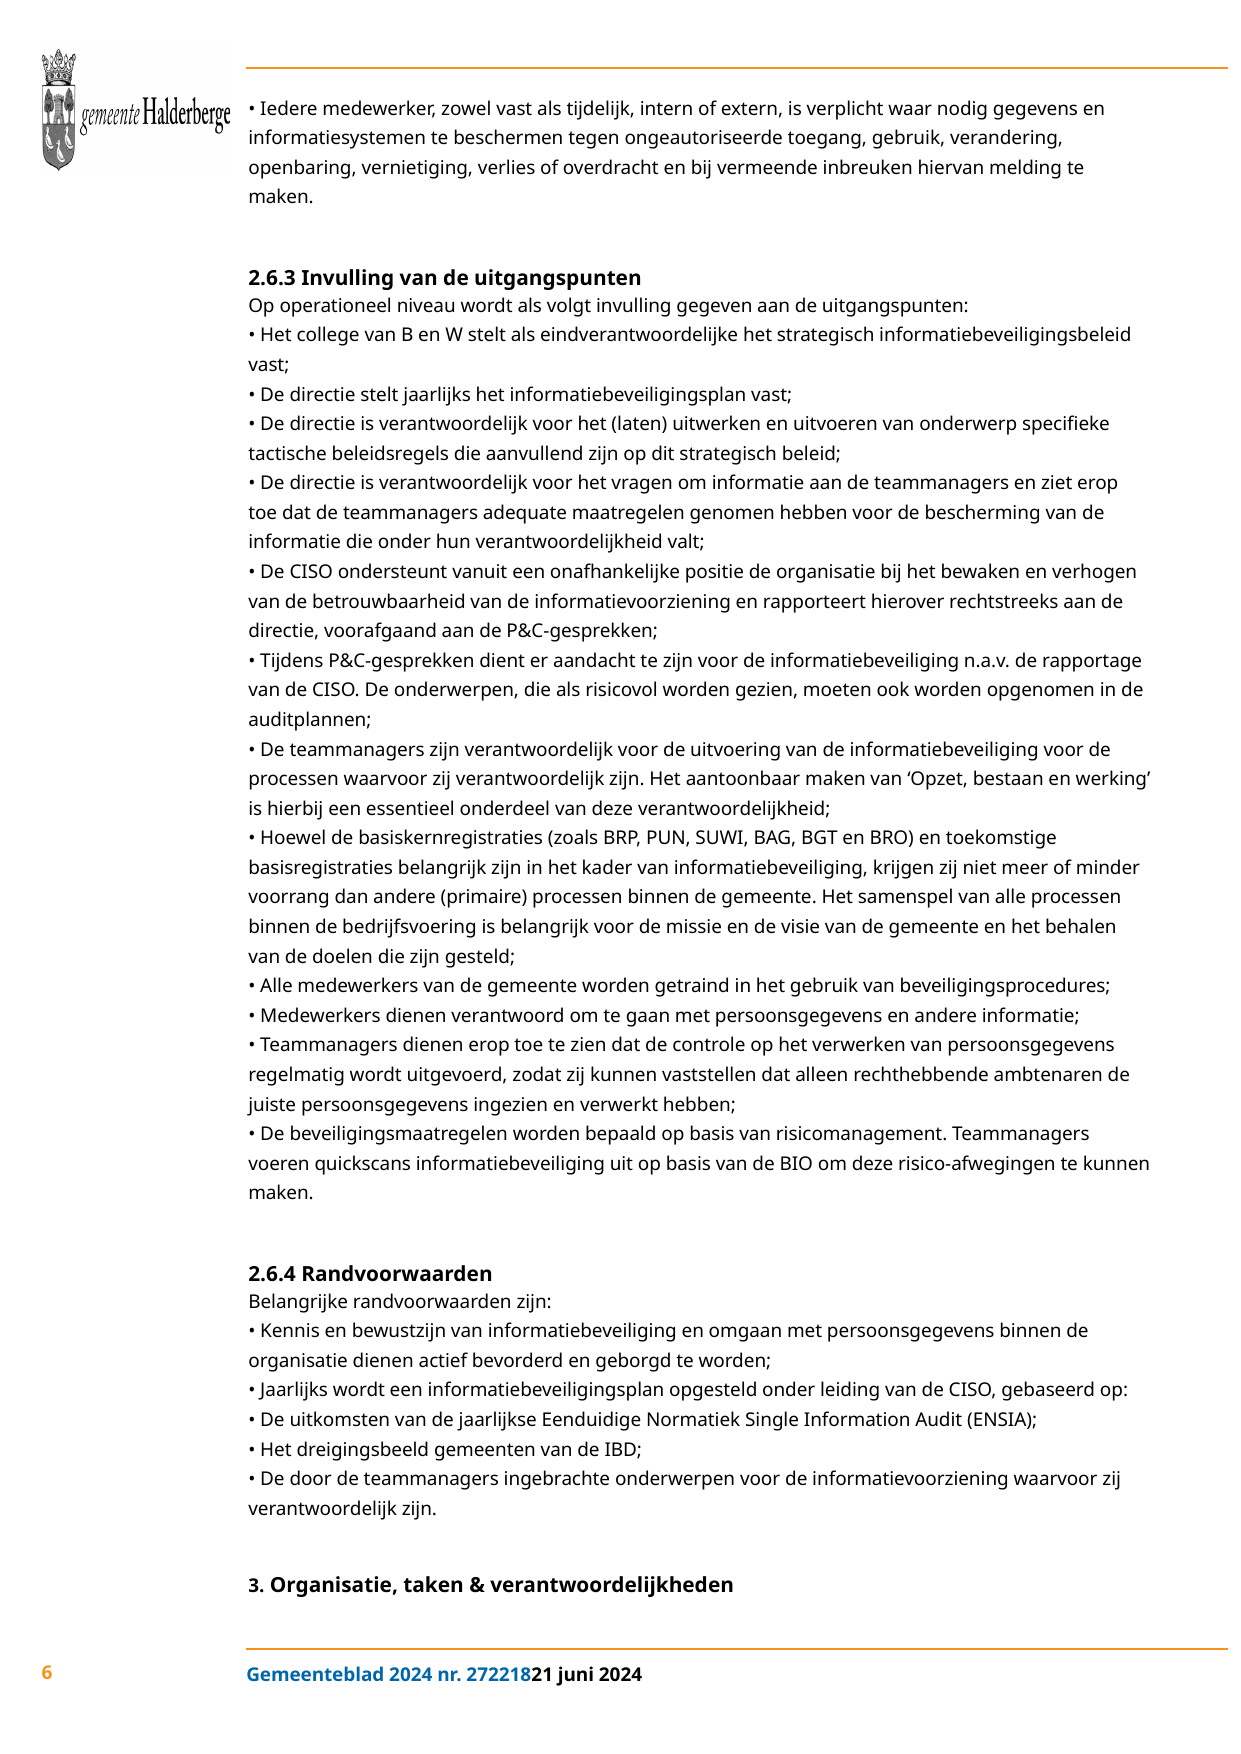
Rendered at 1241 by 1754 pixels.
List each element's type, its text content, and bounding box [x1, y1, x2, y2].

text 2.6.3 Invulling van de uitgangspunten [248, 263, 1152, 292]
text • De directie stelt jaarlijks het informatiebeveiligingsplan vast; [248, 381, 1152, 406]
text Op operationeel niveau wordt als volgt invulling gegeven aan de uitgangspunten: [248, 292, 1152, 318]
text • Medewerkers dienen verantwoord om te gaan met persoonsgegevens en andere informatie; [248, 1002, 1152, 1028]
text • Het college van B en W stelt als eindverantwoordelijke het strategisch informatiebeveiligingsbeleid vast; [248, 322, 1152, 377]
text • Tijdens P&C-gesprekken dient er aandacht te zijn voor de informatiebeveiliging n.a.v. de rapportage van de CISO. De onderwerpen, die als risicovol worden gezien, moeten ook worden opgenomen in de auditplannen; [248, 647, 1152, 732]
text • Hoewel de basiskernregistraties (zoals BRP, PUN, SUWI, BAG, BGT en BRO) en toekomstige basisregistraties belangrijk zijn in het kader van informatiebeveiliging, krijgen zij niet meer of minder voorrang dan andere (primaire) processen binnen de gemeente. Het samenspel van alle processen binnen de bedrijfsvoering is belangrijk voor de missie en de visie van de gemeente en het behalen van de doelen die zijn gesteld; [248, 824, 1152, 968]
text • Teammanagers dienen erop toe te zien dat de controle op het verwerken van persoonsgegevens regelmatig wordt uitgevoerd, zodat zij kunnen vaststellen dat alleen rechthebbende ambtenaren de juiste persoonsgegevens ingezien en verwerkt hebben; [248, 1032, 1152, 1116]
text Belangrijke randvoorwaarden zijn: [248, 1288, 1152, 1314]
text • De beveiligingsmaatregelen worden bepaald op basis van risicomanagement. Teammanagers voeren quickscans informatiebeveiliging uit op basis van de BIO om deze risico-afwegingen te kunnen maken. [248, 1120, 1152, 1205]
text • De CISO ondersteunt vanuit een onafhankelijke positie de organisatie bij het bewaken en verhogen van de betrouwbaarheid van de informatievoorziening en rapporteert hierover rechtstreeks aan de directie, voorafgaand aan de P&C-gesprekken; [248, 558, 1152, 643]
text • De door de teammanagers ingebrachte onderwerpen voor de informatievoorziening waarvoor zij verantwoordelijk zijn. [248, 1465, 1152, 1521]
text 2.6.4 Randvoorwaarden [248, 1259, 1152, 1288]
text • De directie is verantwoordelijk voor het (laten) uitwerken en uitvoeren van onderwerp specifieke tactische beleidsregels die aanvullend zijn op dit strategisch beleid; [248, 410, 1152, 466]
text • De teammanagers zijn verantwoordelijk voor de uitvoering van de informatiebeveiliging voor de processen waarvoor zij verantwoordelijk zijn. Het aantoonbaar maken van ‘Opzet, bestaan en werking’ is hierbij een essentieel onderdeel van deze verantwoordelijkheid; [248, 736, 1152, 821]
text • Het dreigingsbeeld gemeenten van de IBD; [248, 1436, 1152, 1462]
text • De directie is verantwoordelijk voor het vragen om informatie aan de teammanagers en ziet erop toe dat de teammanagers adequate maatregelen genomen hebben voor de bescherming van de informatie die onder hun verantwoordelijkheid valt; [248, 469, 1152, 554]
text 3. Organisatie, taken & verantwoordelijkheden [248, 1570, 1152, 1599]
text • Iedere medewerker, zowel vast als tijdelijk, intern of extern, is verplicht waar nodig gegevens en informatiesystemen te beschermen tegen ongeautoriseerde toegang, gebruik, verandering, openbaring, vernietiging, verlies of overdracht en bij vermeende inbreuken hiervan melding te maken. [248, 95, 1152, 209]
text • Jaarlijks wordt een informatiebeveiligingsplan opgesteld onder leiding van de CISO, gebaseerd op: [248, 1377, 1152, 1402]
text • Kennis en bewustzijn van informatiebeveiliging en omgaan met persoonsgegevens binnen de organisatie dienen actief bevorderd en geborgd te worden; [248, 1317, 1152, 1373]
text • De uitkomsten van de jaarlijkse Eenduidige Normatiek Single Information Audit (ENSIA); [248, 1406, 1152, 1432]
picture [41, 47, 231, 172]
text • Alle medewerkers van de gemeente worden getraind in het gebruik van beveiligingsprocedures; [248, 972, 1152, 998]
